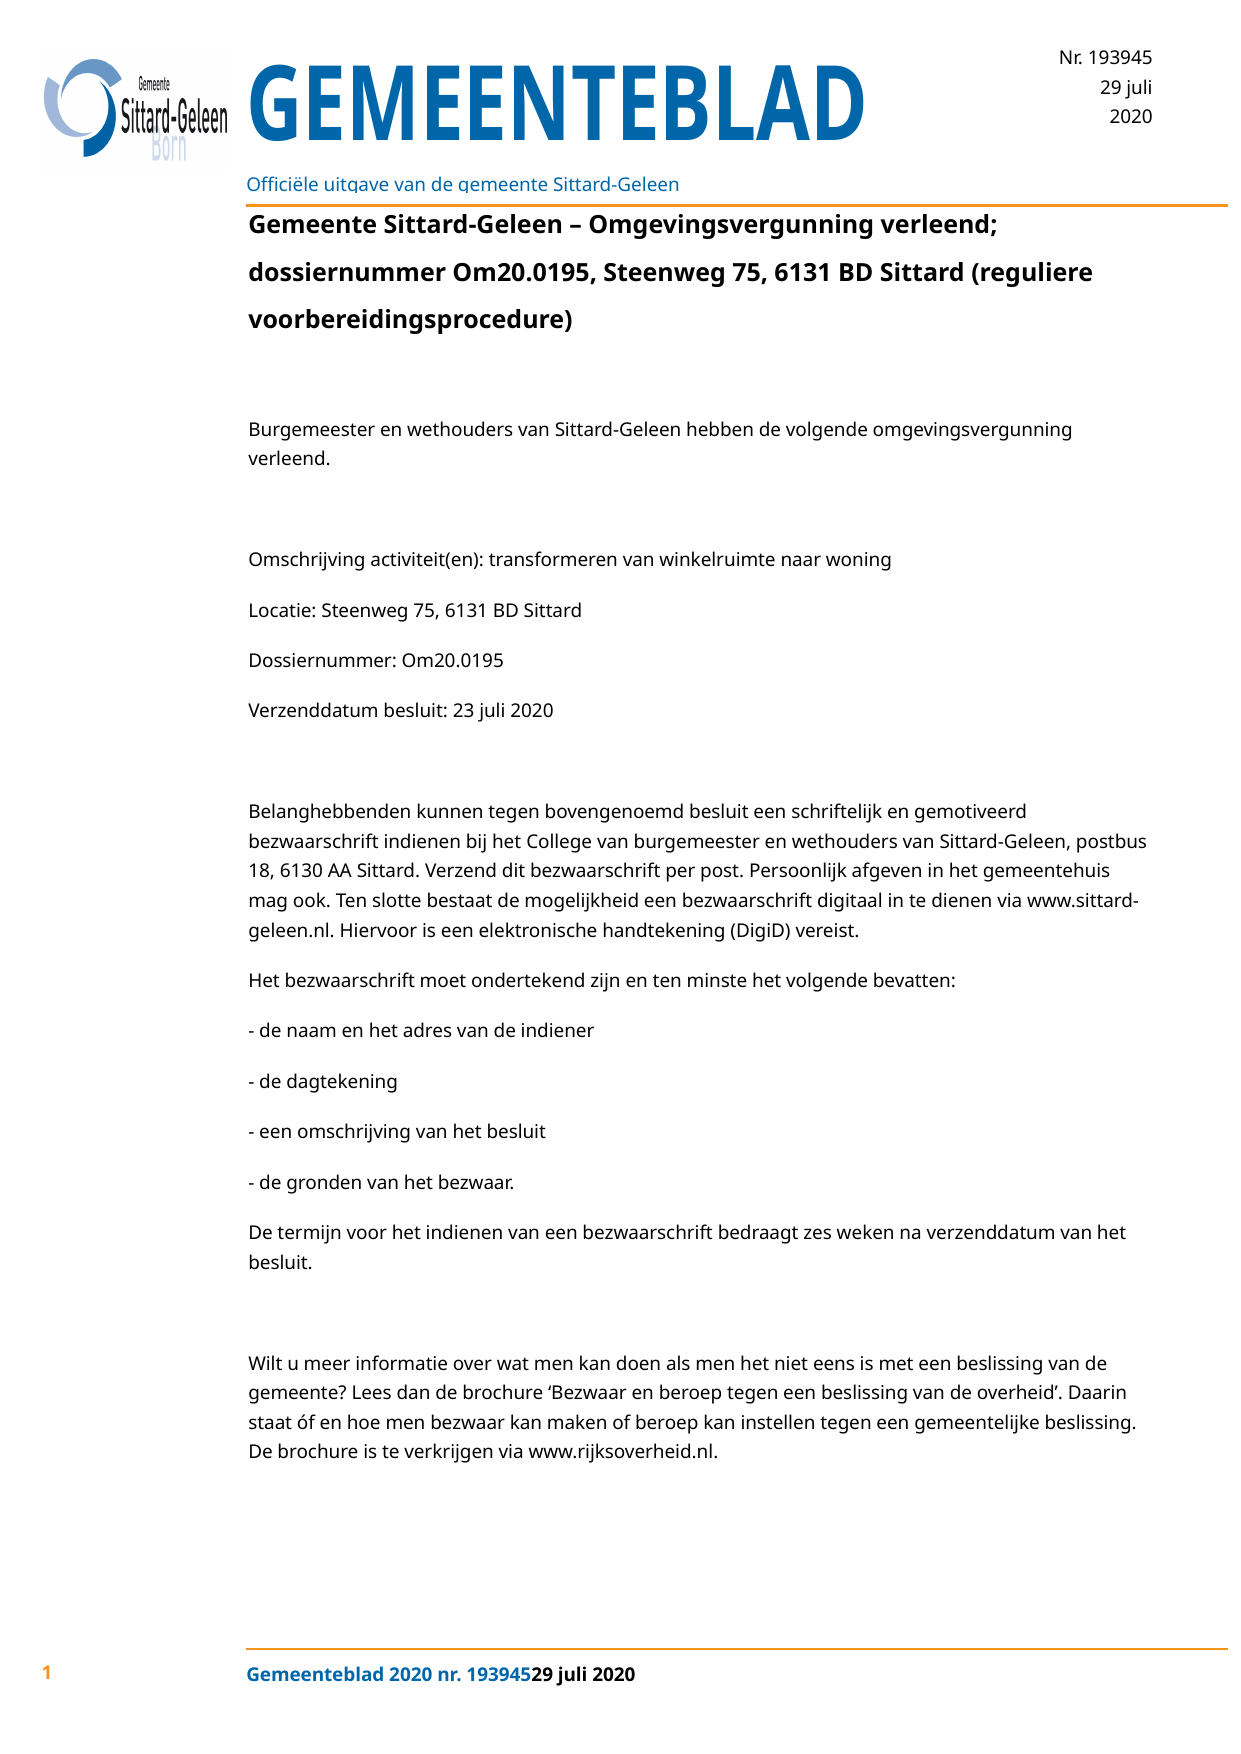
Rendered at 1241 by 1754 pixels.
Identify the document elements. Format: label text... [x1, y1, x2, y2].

text Belanghebbenden kunnen tegen bovengenoemd besluit een schriftelijk en gemotiveerd bezwaarschrift indienen bij het College van burgemeester en wethouders van Sittard-Geleen, postbus 18, 6130 AA Sittard. Verzend dit bezwaarschrift per post. Persoonlijk afgeven in het gemeentehuis mag ook. Ten slotte bestaat de mogelijkheid een bezwaarschrift digitaal in te dienen via www.sittard-geleen.nl. Hiervoor is een elektronische handtekening (DigiD) vereist. [248, 798, 1152, 942]
text - een omschrijving van het besluit [248, 1118, 1152, 1144]
text Verzenddatum besluit: 23 juli 2020 [248, 698, 1152, 723]
text De termijn voor het indienen van een bezwaarschrift bedraagt zes weken na verzenddatum van het besluit. [248, 1219, 1152, 1274]
text Locatie: Steenweg 75, 6131 BD Sittard [248, 597, 1152, 622]
text - de dagtekening [248, 1068, 1152, 1094]
text Het bezwaarschrift moet ondertekend zijn en ten minste het volgende bevatten: [248, 967, 1152, 993]
text Wilt u meer informatie over wat men kan doen als men het niet eens is met een beslissing van de gemeente? Lees dan de brochure ‘Bezwaar en beroep tegen een beslissing van de overheid’. Daarin staat óf en hoe men bezwaar kan maken of beroep kan instellen tegen een gemeentelijke beslissing. De brochure is te verkrijgen via www.rijksoverheid.nl. [248, 1350, 1152, 1464]
text Omschrijving activiteit(en): transformeren van winkelruimte naar woning [248, 546, 1152, 572]
picture [41, 47, 231, 172]
text - de gronden van het bezwaar. [248, 1169, 1152, 1194]
text - de naam en het adres van de indiener [248, 1018, 1152, 1043]
text Gemeente Sittard-Geleen – Omgevingsvergunning verleend; dossiernummer Om20.0195, Steenweg 75, 6131 BD Sittard (reguliere voorbereidingsprocedure) [248, 207, 1152, 336]
text Burgemeester en wethouders van Sittard-Geleen hebben de volgende omgevingsvergunning verleend. [248, 416, 1152, 471]
text Dossiernummer: Om20.0195 [248, 647, 1152, 673]
